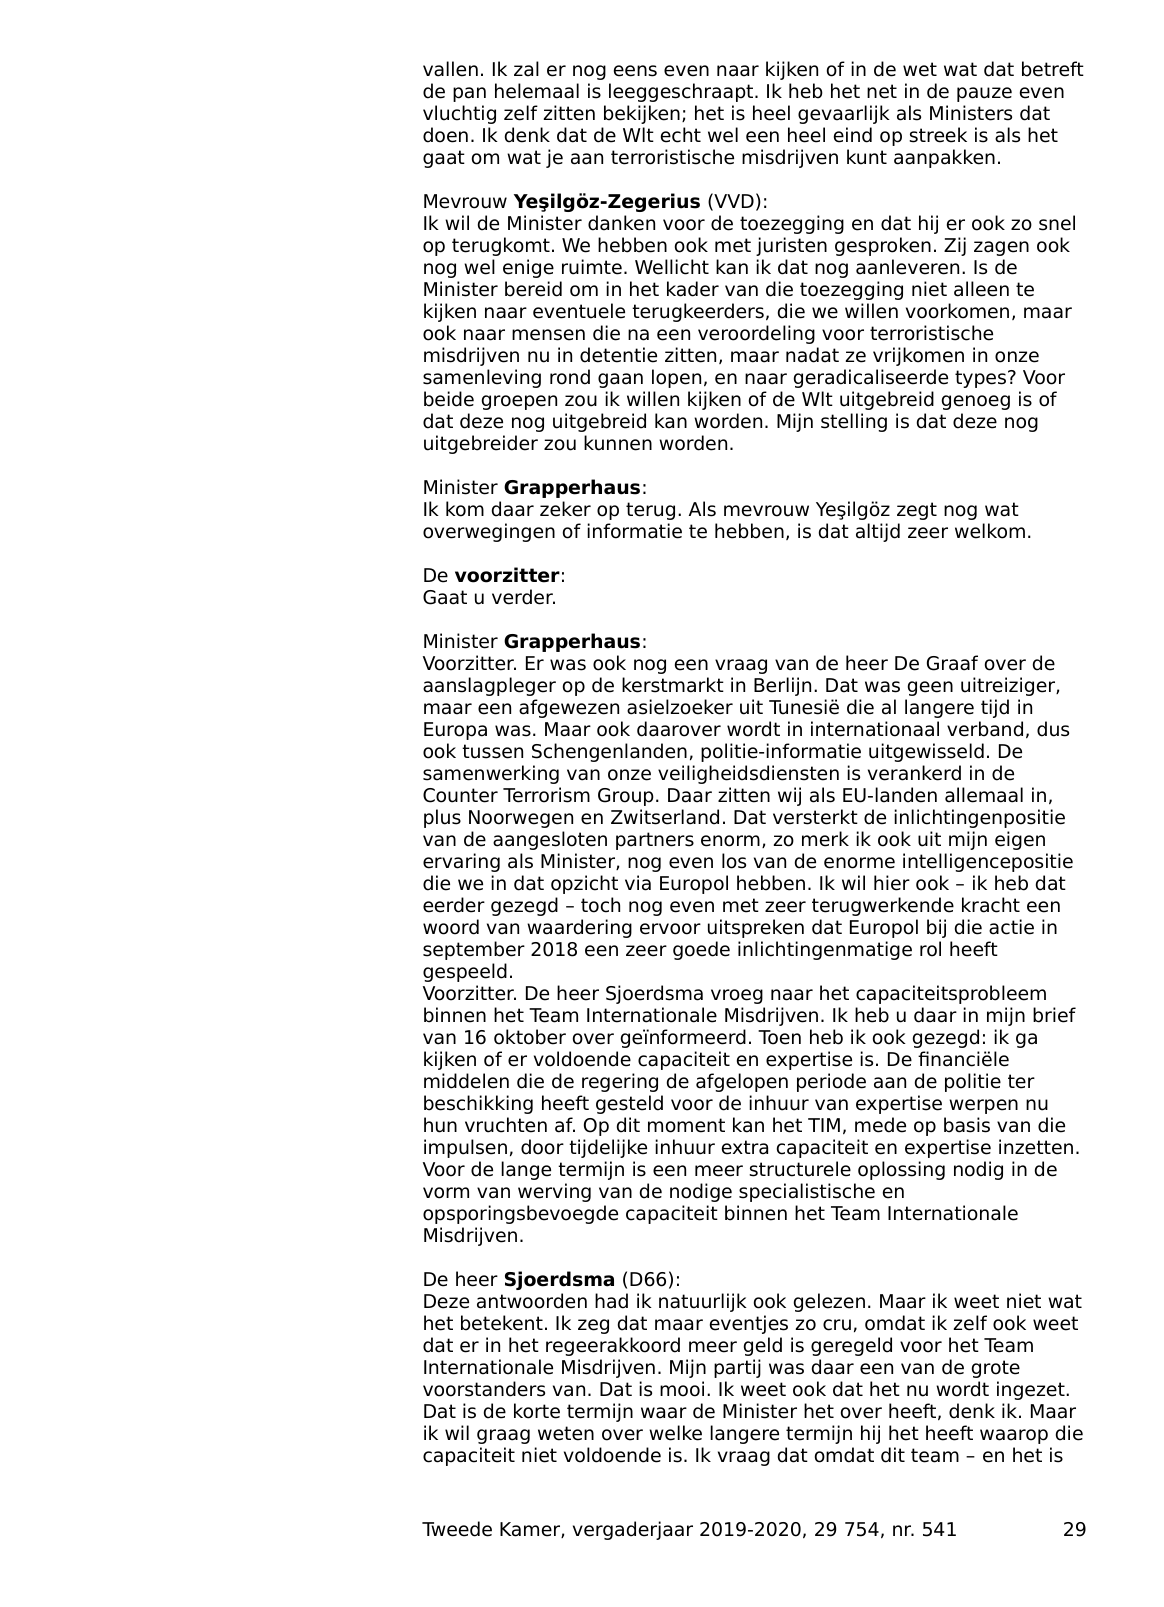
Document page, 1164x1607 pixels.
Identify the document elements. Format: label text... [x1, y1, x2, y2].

text Gaat u verder. [422, 587, 1087, 609]
text Voorzitter. De heer Sjoerdsma vroeg naar het capaciteitsprobleem binnen het Team Internationale Misdrijven. Ik heb u daar in mijn brief van 16 oktober over geïnformeerd. Toen heb ik ook gezegd: ik ga kijken of er voldoende capaciteit en expertise is. De financiële middelen die de regering de afgelopen periode aan de politie ter beschikking heeft gesteld voor de inhuur van expertise werpen nu hun vruchten af. Op dit moment kan het TIM, mede op basis van die impulsen, door tijdelijke inhuur extra capaciteit en expertise inzetten. Voor de lange termijn is een meer structurele oplossing nodig in de vorm van werving van de nodige specialistische en opsporingsbevoegde capaciteit binnen het Team Internationale Misdrijven. [422, 983, 1087, 1247]
text De heer Sjoerdsma (D66): [422, 1269, 1087, 1291]
text Deze antwoorden had ik natuurlijk ook gelezen. Maar ik weet niet wat het betekent. Ik zeg dat maar eventjes zo cru, omdat ik zelf ook weet dat er in het regeerakkoord meer geld is geregeld voor het Team Internationale Misdrijven. Mijn partij was daar een van de grote voorstanders van. Dat is mooi. Ik weet ook dat het nu wordt ingezet. Dat is de korte termijn waar de Minister het over heeft, denk ik. Maar ik wil graag weten over welke langere termijn hij het heeft waarop die capaciteit niet voldoende is. Ik vraag dat omdat dit team – en het is [422, 1291, 1087, 1467]
text Voorzitter. Er was ook nog een vraag van de heer De Graaf over de aanslagpleger op de kerstmarkt in Berlijn. Dat was geen uitreiziger, maar een afgewezen asielzoeker uit Tunesië die al langere tijd in Europa was. Maar ook daarover wordt in internationaal verband, dus ook tussen Schengenlanden, politie-informatie uitgewisseld. De samenwerking van onze veiligheidsdiensten is verankerd in de Counter Terrorism Group. Daar zitten wij als EU-landen allemaal in, plus Noorwegen en Zwitserland. Dat versterkt de inlichtingenpositie van de aangesloten partners enorm, zo merk ik ook uit mijn eigen ervaring als Minister, nog even los van de enorme intelligencepositie die we in dat opzicht via Europol hebben. Ik wil hier ook – ik heb dat eerder gezegd – toch nog even met zeer terugwerkende kracht een woord van waardering ervoor uitspreken dat Europol bij die actie in september 2018 een zeer goede inlichtingenmatige rol heeft gespeeld. [422, 653, 1087, 983]
text Ik kom daar zeker op terug. Als mevrouw Yeşilgöz zegt nog wat overwegingen of informatie te hebben, is dat altijd zeer welkom. [422, 499, 1087, 543]
text vallen. Ik zal er nog eens even naar kijken of in de wet wat dat betreft de pan helemaal is leeggeschraapt. Ik heb het net in de pauze even vluchtig zelf zitten bekijken; het is heel gevaarlijk als Ministers dat doen. Ik denk dat de Wlt echt wel een heel eind op streek is als het gaat om wat je aan terroristische misdrijven kunt aanpakken. [422, 59, 1087, 169]
text Minister Grapperhaus: [422, 631, 1087, 653]
text De voorzitter: [422, 565, 1087, 587]
text Minister Grapperhaus: [422, 477, 1087, 499]
text Mevrouw Yeşilgöz-Zegerius (VVD): [422, 191, 1087, 213]
text Ik wil de Minister danken voor de toezegging en dat hij er ook zo snel op terugkomt. We hebben ook met juristen gesproken. Zij zagen ook nog wel enige ruimte. Wellicht kan ik dat nog aanleveren. Is de Minister bereid om in het kader van die toezegging niet alleen te kijken naar eventuele terugkeerders, die we willen voorkomen, maar ook naar mensen die na een veroordeling voor terroristische misdrijven nu in detentie zitten, maar nadat ze vrijkomen in onze samenleving rond gaan lopen, en naar geradicaliseerde types? Voor beide groepen zou ik willen kijken of de Wlt uitgebreid genoeg is of dat deze nog uitgebreid kan worden. Mijn stelling is dat deze nog uitgebreider zou kunnen worden. [422, 213, 1087, 455]
